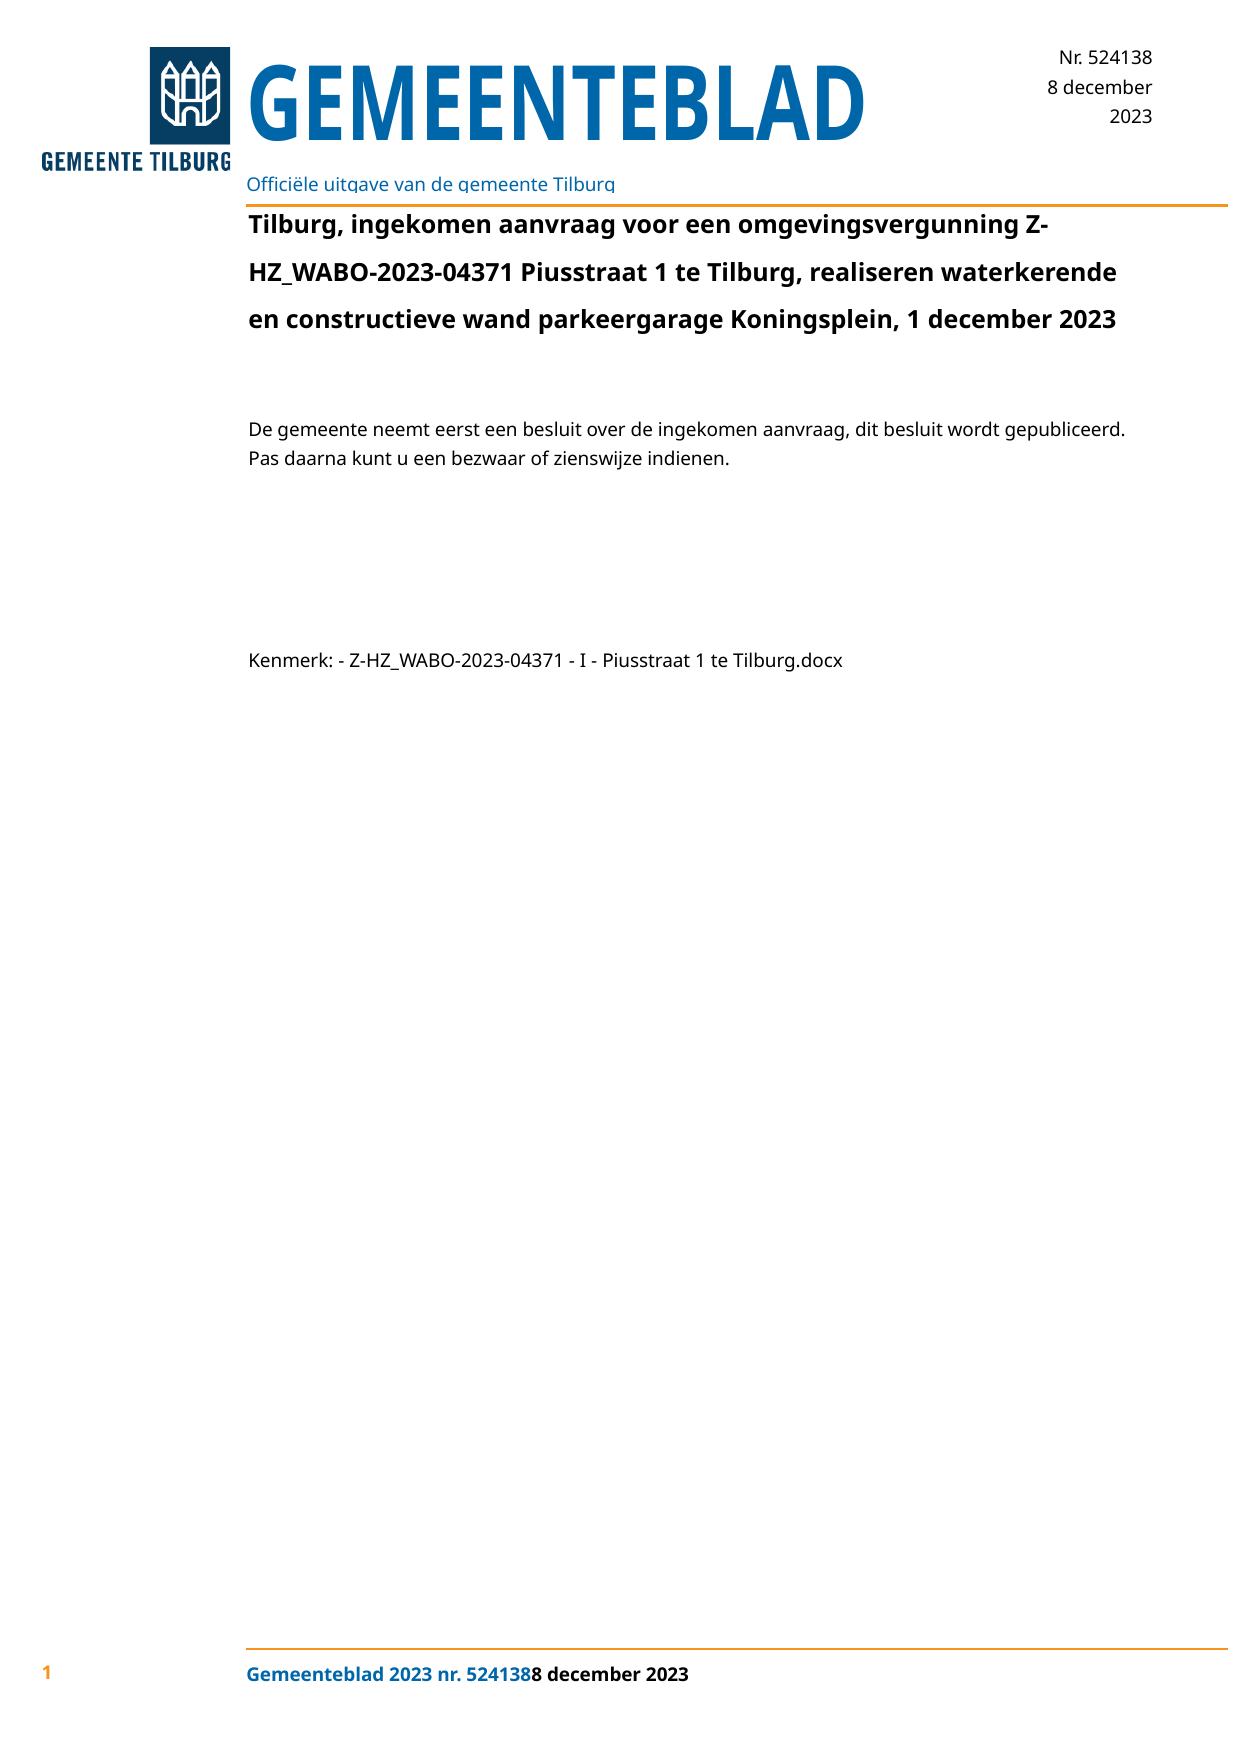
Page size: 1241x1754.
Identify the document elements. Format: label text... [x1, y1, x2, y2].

picture [41, 47, 231, 172]
text De gemeente neemt eerst een besluit over de ingekomen aanvraag, dit besluit wordt gepubliceerd. Pas daarna kunt u een bezwaar of zienswijze indienen. [248, 416, 1152, 471]
text Kenmerk: - Z-HZ_WABO-2023-04371 - I - Piusstraat 1 te Tilburg.docx [248, 647, 1152, 673]
text Tilburg, ingekomen aanvraag voor een omgevingsvergunning Z-HZ_WABO-2023-04371 Piusstraat 1 te Tilburg, realiseren waterkerende en constructieve wand parkeergarage Koningsplein, 1 december 2023 [248, 207, 1152, 336]
